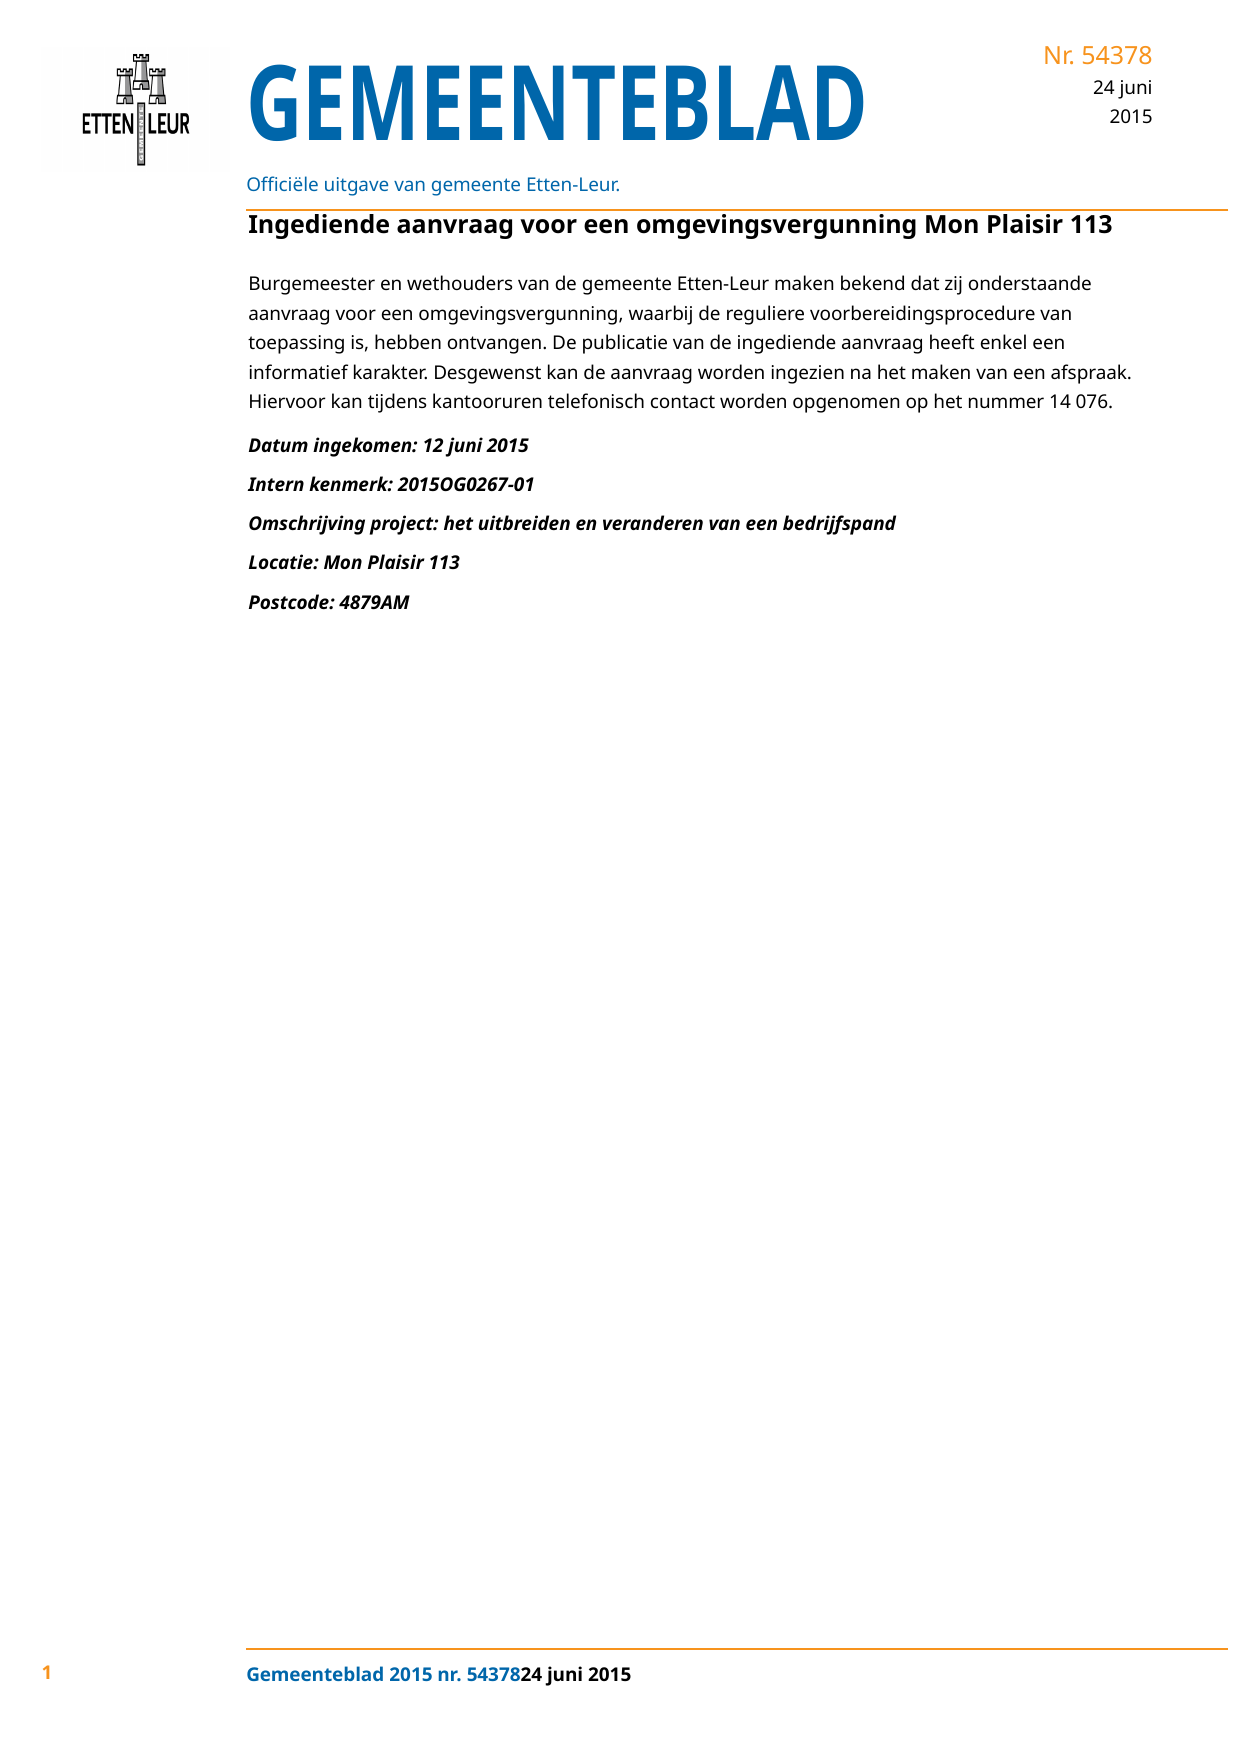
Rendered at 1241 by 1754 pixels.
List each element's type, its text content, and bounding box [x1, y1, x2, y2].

text Intern kenmerk: 2015OG0267-01 [248, 471, 1152, 497]
text Omschrijving project: het uitbreiden en veranderen van een bedrijfspand [248, 510, 1152, 536]
text Locatie: Mon Plaisir 113 [248, 549, 1152, 575]
text Ingediende aanvraag voor een omgevingsvergunning Mon Plaisir 113 [248, 211, 1152, 241]
picture [41, 47, 231, 172]
text Datum ingekomen: 12 juni 2015 [248, 432, 1152, 457]
text Postcode: 4879AM [248, 589, 1152, 614]
text Burgemeester en wethouders van de gemeente Etten-Leur maken bekend dat zij onderstaande aanvraag voor een omgevingsvergunning, waarbij de reguliere voorbereidingsprocedure van toepassing is, hebben ontvangen. De publicatie van de ingediende aanvraag heeft enkel een informatief karakter. Desgewenst kan de aanvraag worden ingezien na het maken van een afspraak. Hiervoor kan tijdens kantooruren telefonisch contact worden opgenomen op het nummer 14 076. [248, 270, 1152, 414]
